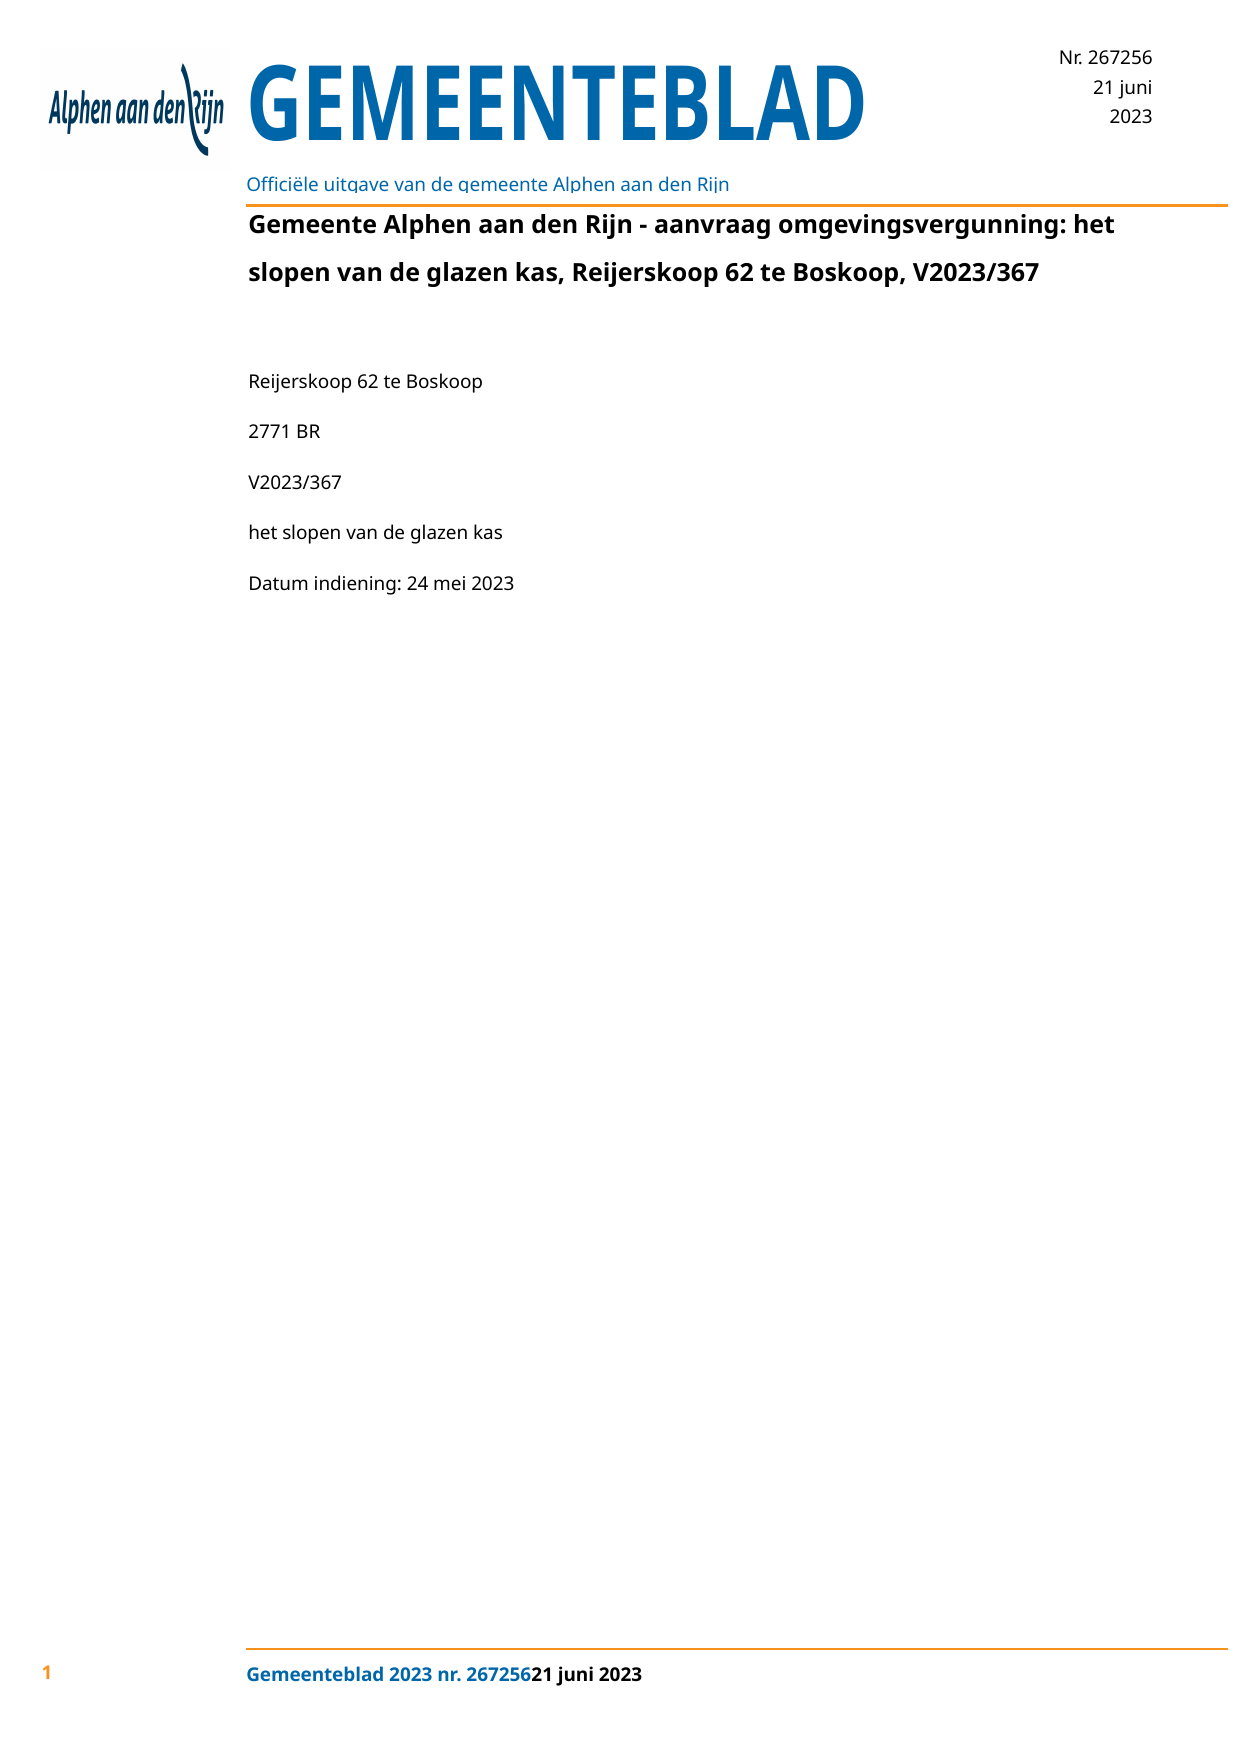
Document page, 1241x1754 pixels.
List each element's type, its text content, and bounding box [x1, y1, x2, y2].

text V2023/367 [248, 469, 1152, 495]
picture [41, 47, 231, 172]
text Datum indiening: 24 mei 2023 [248, 570, 1152, 596]
text Reijerskoop 62 te Boskoop [248, 368, 1152, 394]
text 2771 BR [248, 419, 1152, 444]
text het slopen van de glazen kas [248, 519, 1152, 545]
text Gemeente Alphen aan den Rijn - aanvraag omgevingsvergunning: het slopen van de glazen kas, Reijerskoop 62 te Boskoop, V2023/367 [248, 207, 1152, 288]
